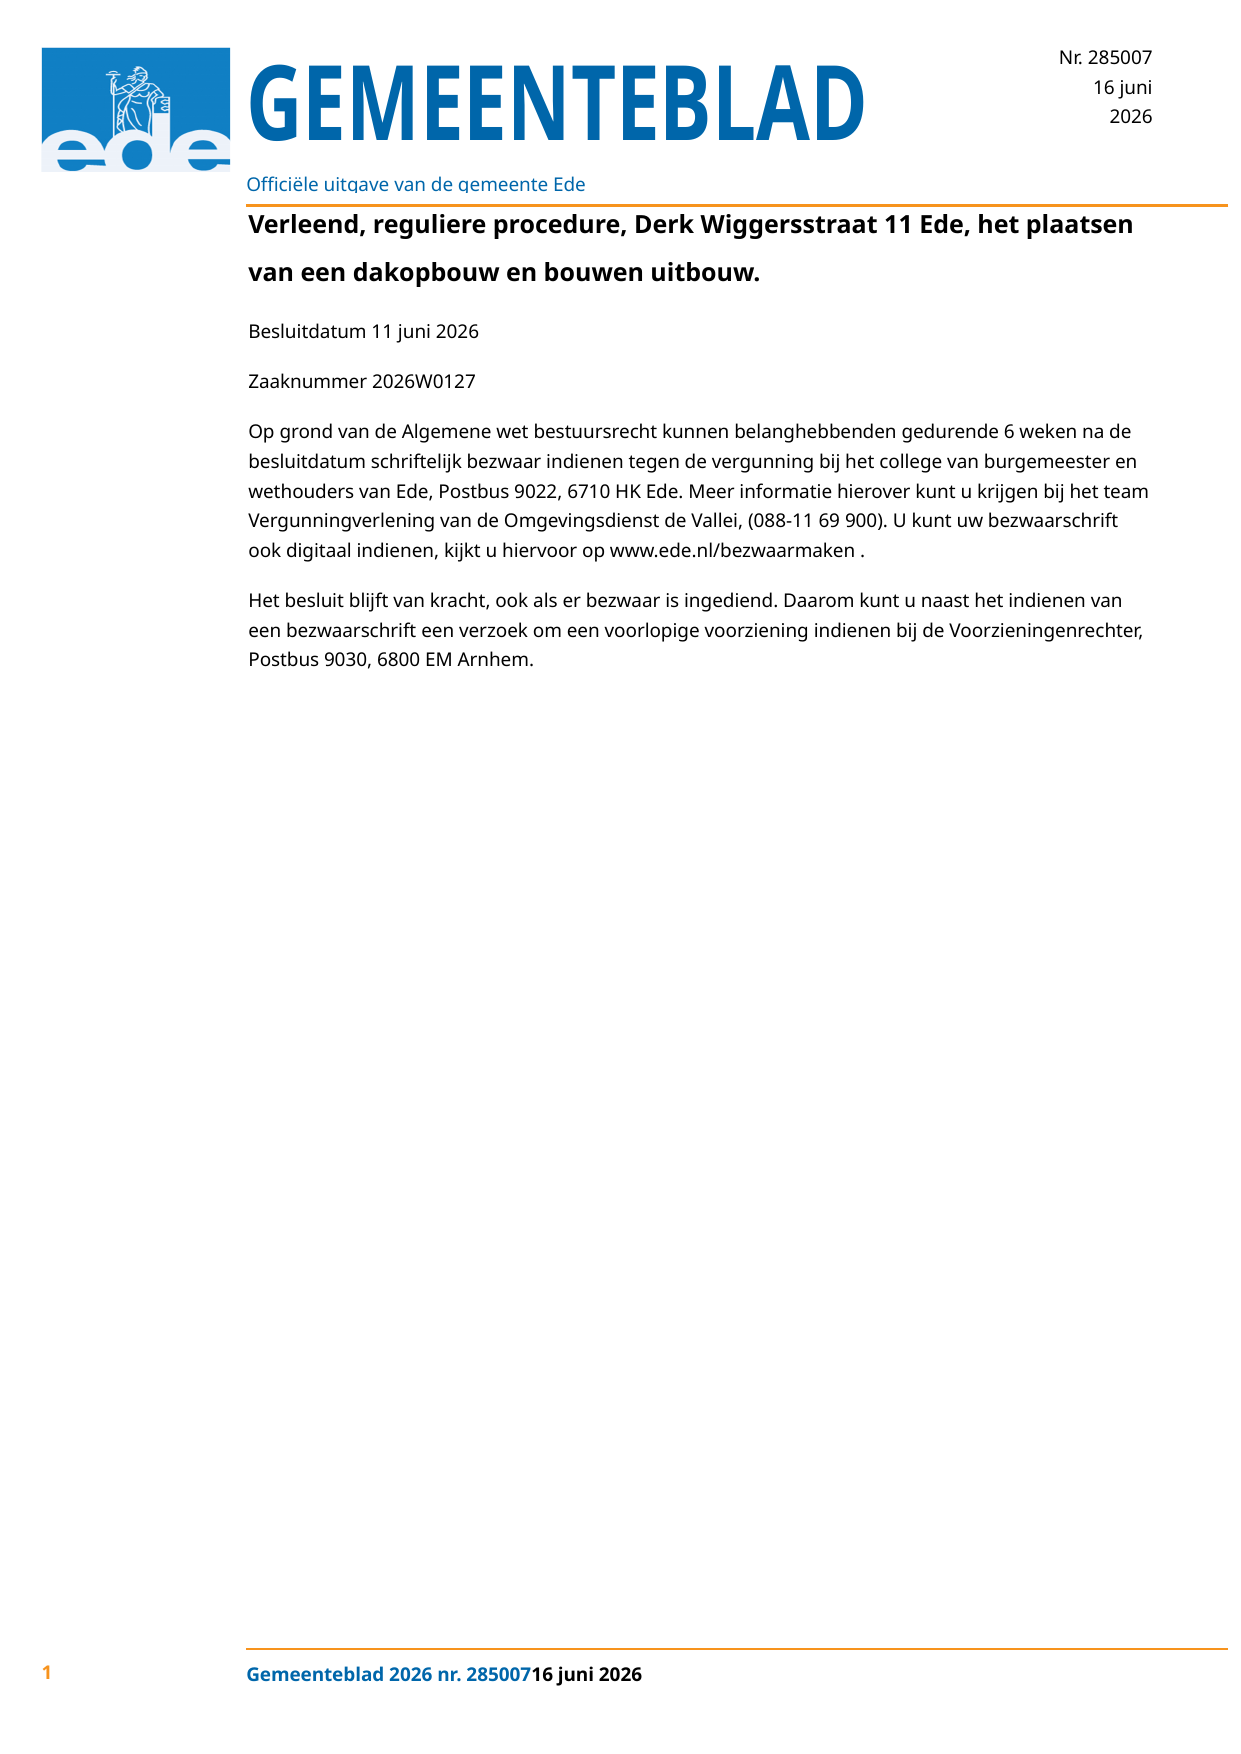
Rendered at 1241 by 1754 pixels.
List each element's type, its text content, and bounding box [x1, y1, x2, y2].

text Zaaknummer 2026W0127 [248, 368, 1152, 394]
text Verleend, reguliere procedure, Derk Wiggersstraat 11 Ede, het plaatsen van een dakopbouw en bouwen uitbouw. [248, 207, 1152, 288]
text Besluitdatum 11 juni 2026 [248, 318, 1152, 344]
text Het besluit blijft van kracht, ook als er bezwaar is ingediend. Daarom kunt u naast het indienen van een bezwaarschrift een verzoek om een voorlopige voorziening indienen bij de Voorzieningenrechter, Postbus 9030, 6800 EM Arnhem. [248, 587, 1152, 672]
picture [41, 47, 231, 172]
text Op grond van de Algemene wet bestuursrecht kunnen belanghebbenden gedurende 6 weken na de besluitdatum schriftelijk bezwaar indienen tegen de vergunning bij het college van burgemeester en wethouders van Ede, Postbus 9022, 6710 HK Ede. Meer informatie hierover kunt u krijgen bij het team Vergunningverlening van de Omgevingsdienst de Vallei, (088-11 69 900). U kunt uw bezwaarschrift ook digitaal indienen, kijkt u hiervoor op www.ede.nl/bezwaarmaken . [248, 419, 1152, 563]
